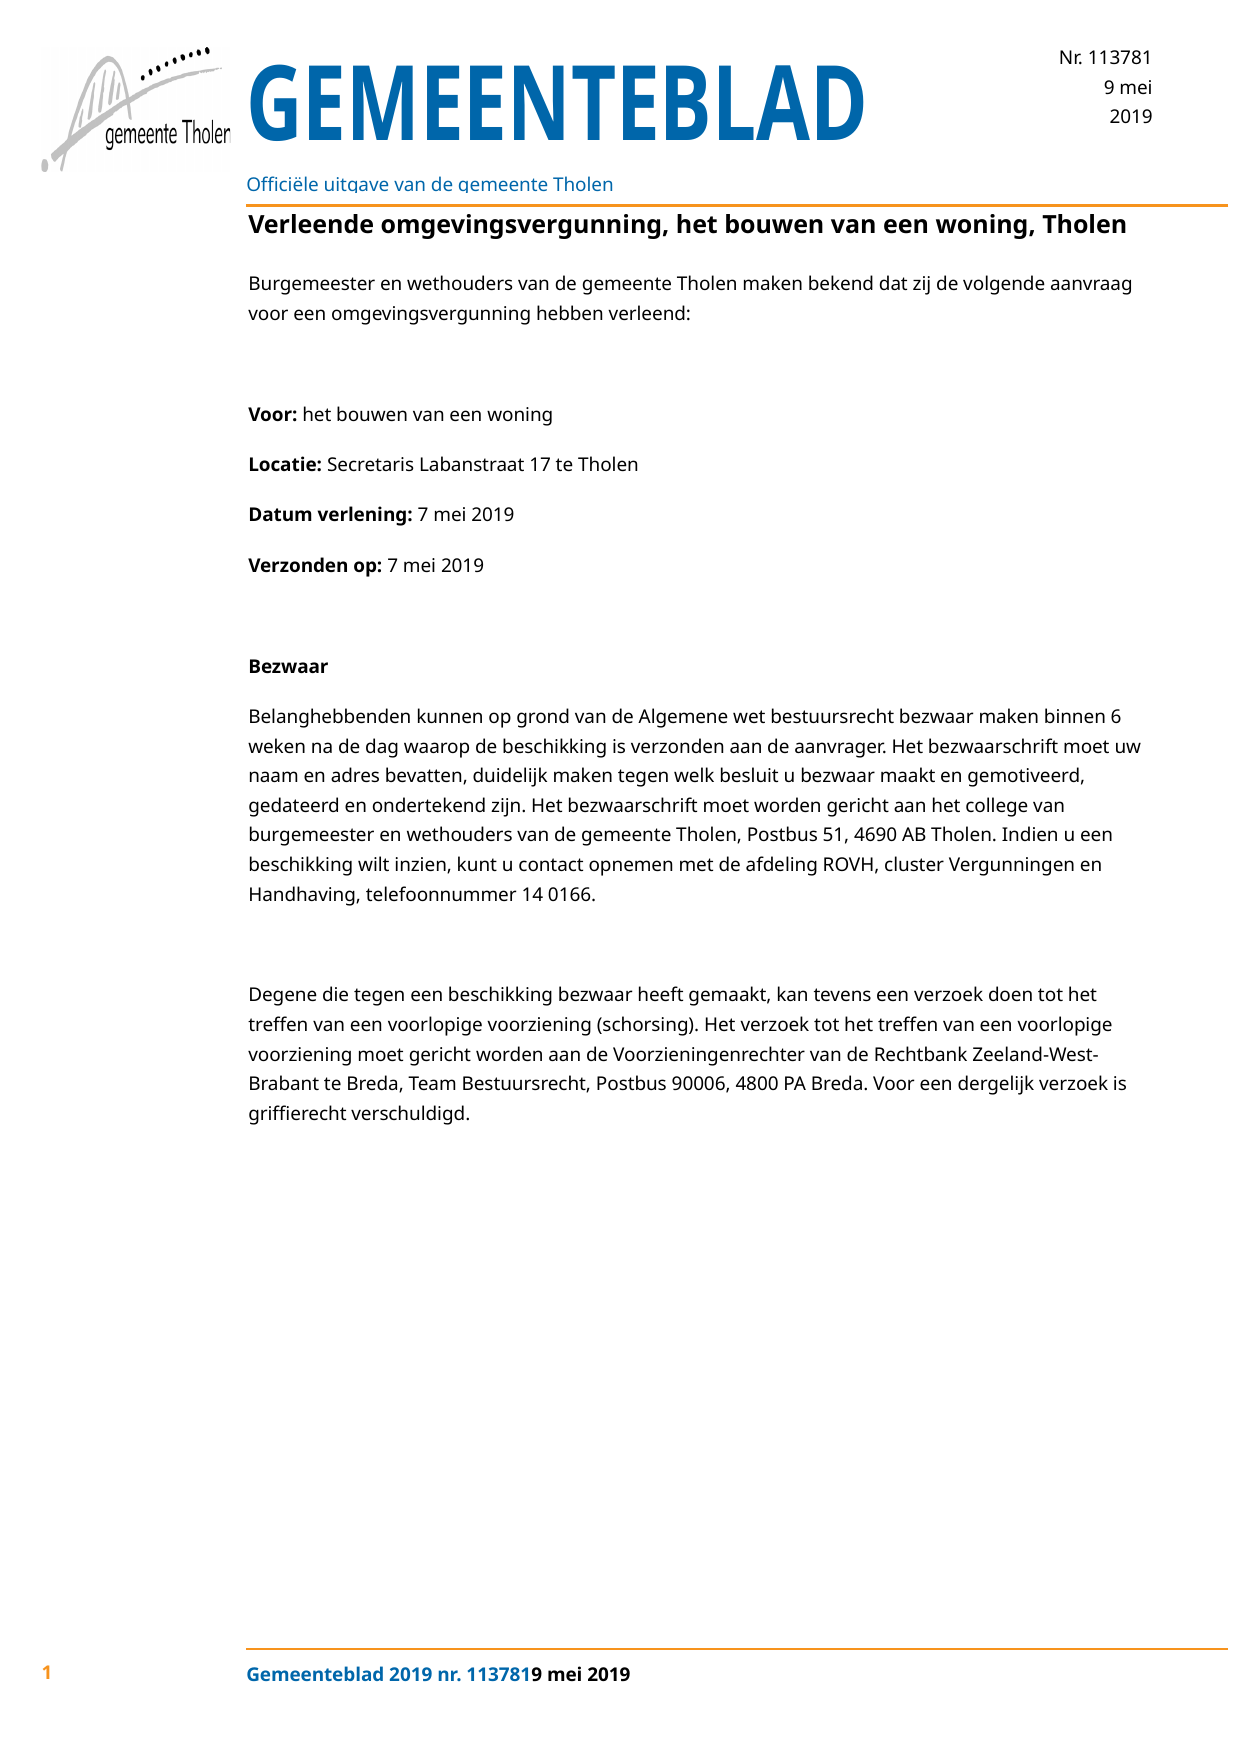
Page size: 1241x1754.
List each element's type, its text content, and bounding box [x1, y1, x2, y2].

text Bezwaar [248, 653, 1152, 678]
text Datum verlening: 7 mei 2019 [248, 502, 1152, 527]
text Degene die tegen een beschikking bezwaar heeft gemaakt, kan tevens een verzoek doen tot het treffen van een voorlopige voorziening (schorsing). Het verzoek tot het treffen van een voorlopige voorziening moet gericht worden aan de Voorzieningenrechter van de Rechtbank Zeeland-West-Brabant te Breda, Team Bestuursrecht, Postbus 90006, 4800 PA Breda. Voor een dergelijk verzoek is griffierecht verschuldigd. [248, 982, 1152, 1126]
text Verzonden op: 7 mei 2019 [248, 552, 1152, 578]
picture [41, 47, 231, 172]
text Voor: het bouwen van een woning [248, 401, 1152, 426]
text Locatie: Secretaris Labanstraat 17 te Tholen [248, 451, 1152, 477]
text Belanghebbenden kunnen op grond van de Algemene wet bestuursrecht bezwaar maken binnen 6 weken na de dag waarop de beschikking is verzonden aan de aanvrager. Het bezwaarschrift moet uw naam en adres bevatten, duidelijk maken tegen welk besluit u bezwaar maakt en gemotiveerd, gedateerd en ondertekend zijn. Het bezwaarschrift moet worden gericht aan het college van burgemeester en wethouders van de gemeente Tholen, Postbus 51, 4690 AB Tholen. Indien u een beschikking wilt inzien, kunt u contact opnemen met de afdeling ROVH, cluster Vergunningen en Handhaving, telefoonnummer 14 0166. [248, 703, 1152, 906]
text Verleende omgevingsvergunning, het bouwen van een woning, Tholen [248, 207, 1152, 241]
text Burgemeester en wethouders van de gemeente Tholen maken bekend dat zij de volgende aanvraag voor een omgevingsvergunning hebben verleend: [248, 270, 1152, 326]
